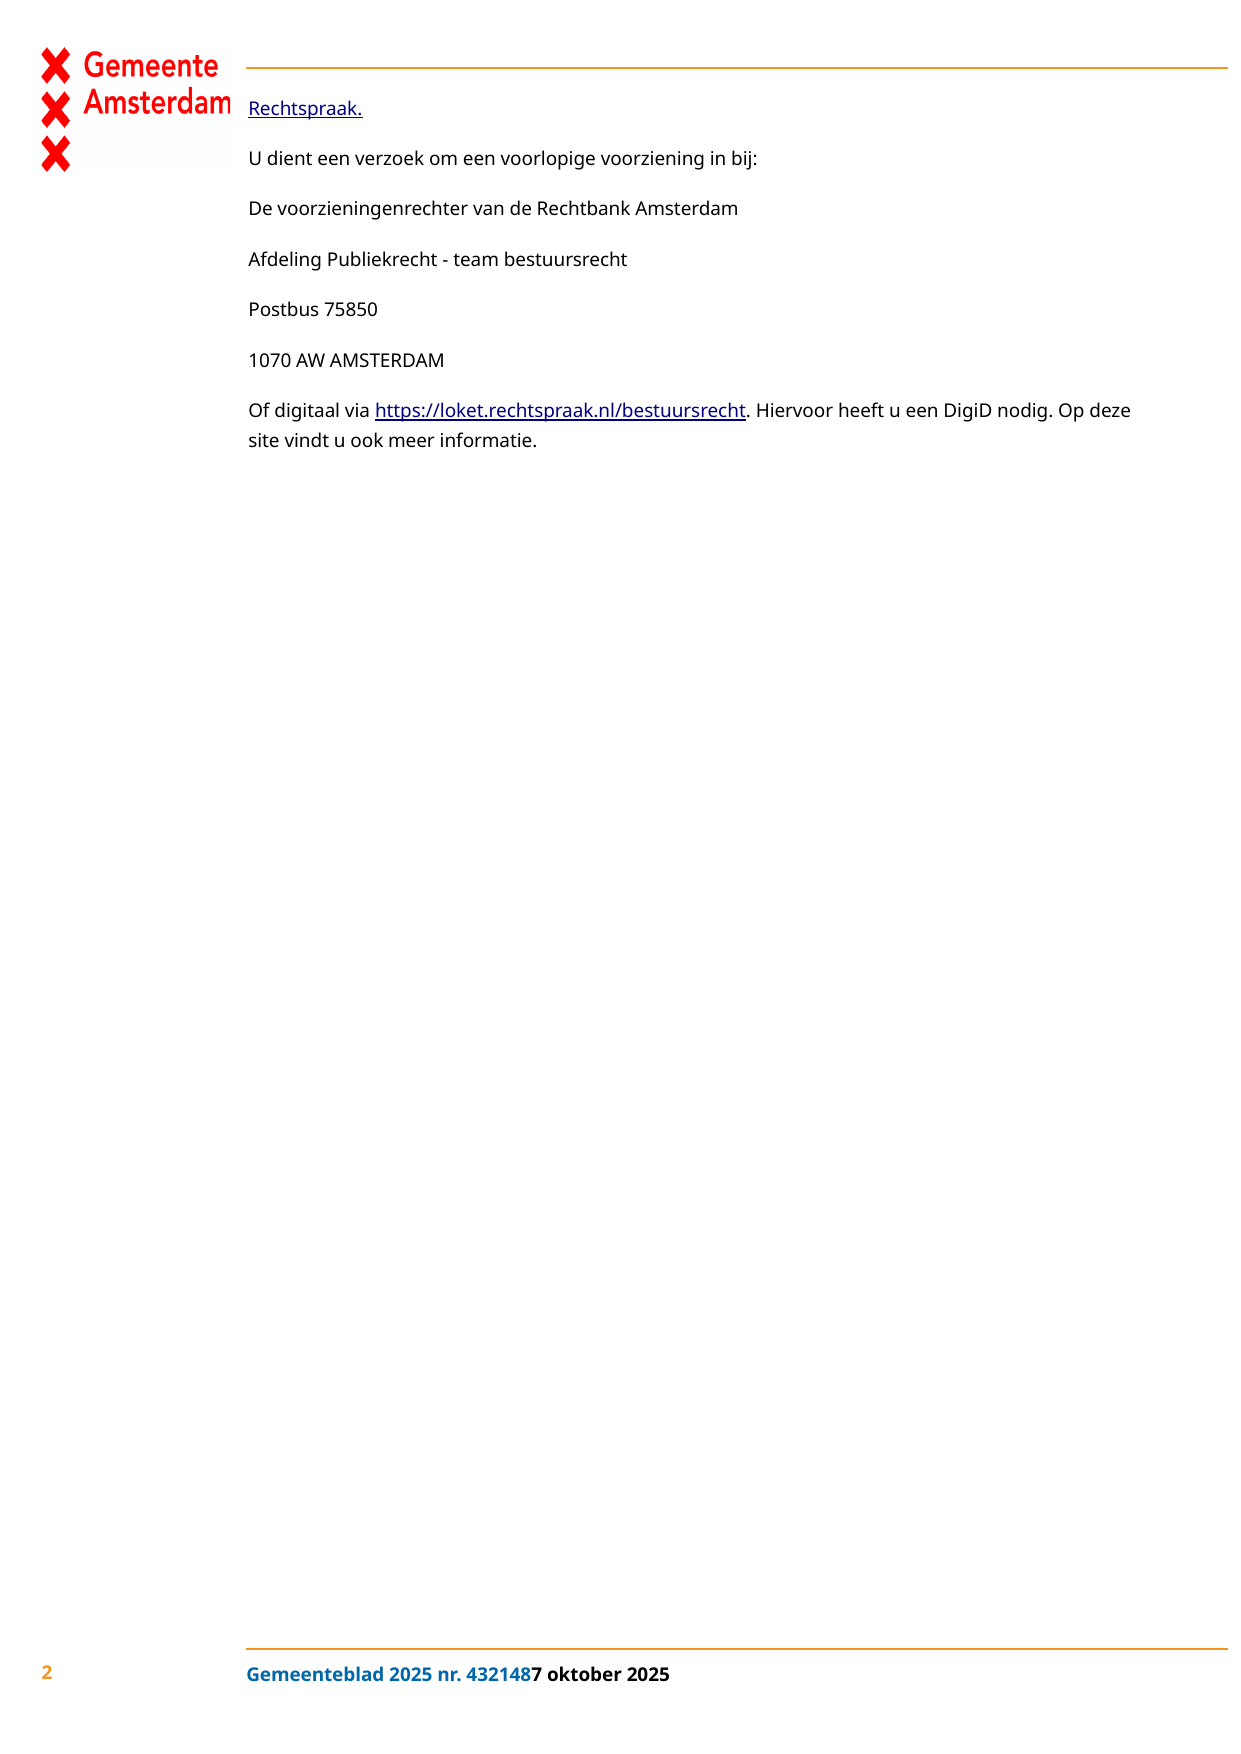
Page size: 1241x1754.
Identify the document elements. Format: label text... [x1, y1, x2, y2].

text De voorzieningenrechter van de Rechtbank Amsterdam [248, 196, 1152, 221]
text Afdeling Publiekrecht - team bestuursrecht [248, 246, 1152, 272]
text Rechtspraak. [248, 95, 1152, 121]
picture [41, 47, 231, 172]
text 1070 AW AMSTERDAM [248, 347, 1152, 373]
text U dient een verzoek om een voorlopige voorziening in bij: [248, 145, 1152, 171]
text Of digitaal via https://loket.rechtspraak.nl/bestuursrecht. Hiervoor heeft u een DigiD nodig. Op deze site vindt u ook meer informatie. [248, 397, 1152, 453]
text Postbus 75850 [248, 296, 1152, 322]
